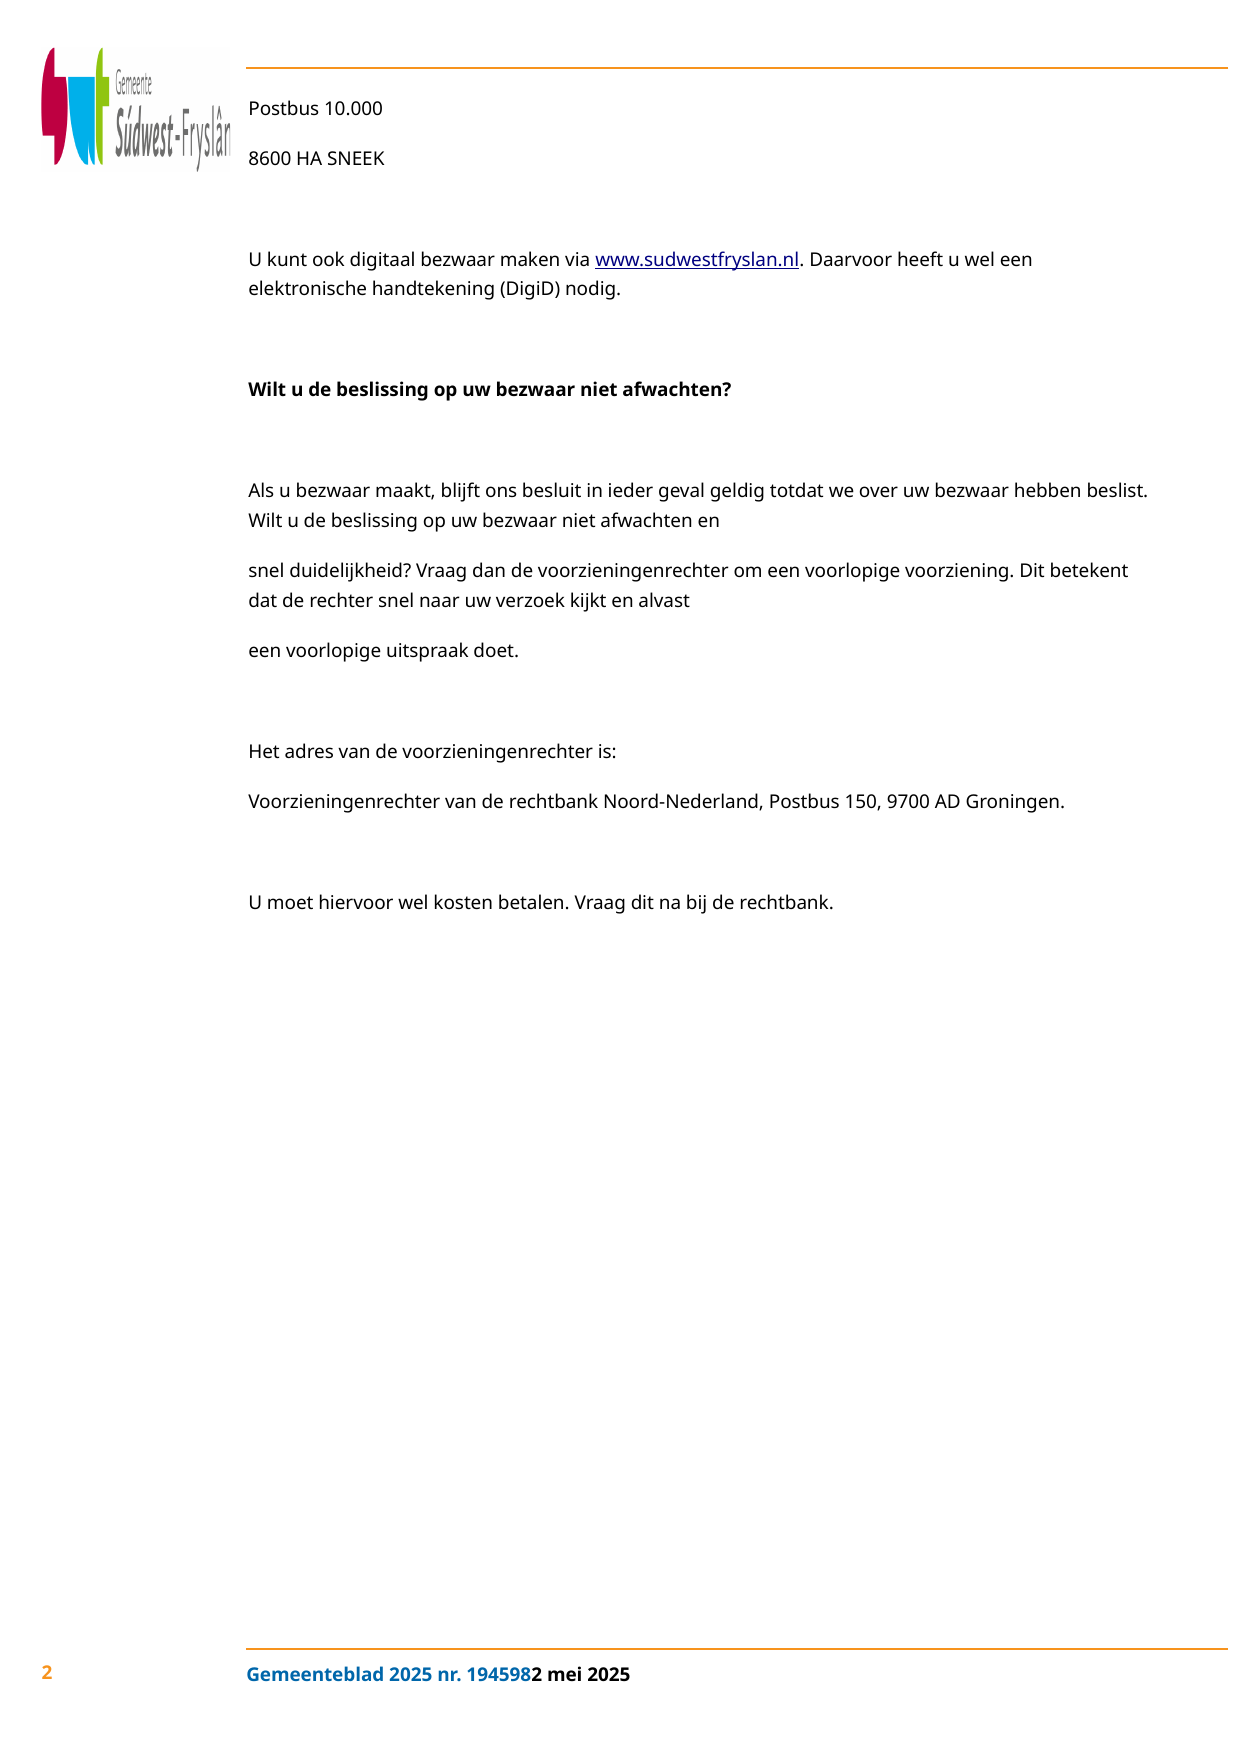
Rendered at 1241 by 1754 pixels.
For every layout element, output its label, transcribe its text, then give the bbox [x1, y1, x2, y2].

picture [41, 47, 231, 172]
text snel duidelijkheid? Vraag dan de voorzieningenrechter om een voorlopige voorziening. Dit betekent dat de rechter snel naar uw verzoek kijkt en alvast [248, 557, 1152, 613]
text Als u bezwaar maakt, blijft ons besluit in ieder geval geldig totdat we over uw bezwaar hebben beslist. Wilt u de beslissing op uw bezwaar niet afwachten en [248, 477, 1152, 533]
text Voorzieningenrechter van de rechtbank Noord-Nederland, Postbus 150, 9700 AD Groningen. [248, 788, 1152, 814]
text Het adres van de voorzieningenrechter is: [248, 738, 1152, 764]
text Wilt u de beslissing op uw bezwaar niet afwachten? [248, 376, 1152, 402]
text een voorlopige uitspraak doet. [248, 637, 1152, 663]
text 8600 HA SNEEK [248, 145, 1152, 171]
text U kunt ook digitaal bezwaar maken via www.sudwestfryslan.nl. Daarvoor heeft u wel een elektronische handtekening (DigiD) nodig. [248, 246, 1152, 301]
text Postbus 10.000 [248, 95, 1152, 121]
text U moet hiervoor wel kosten betalen. Vraag dit na bij de rechtbank. [248, 889, 1152, 915]
